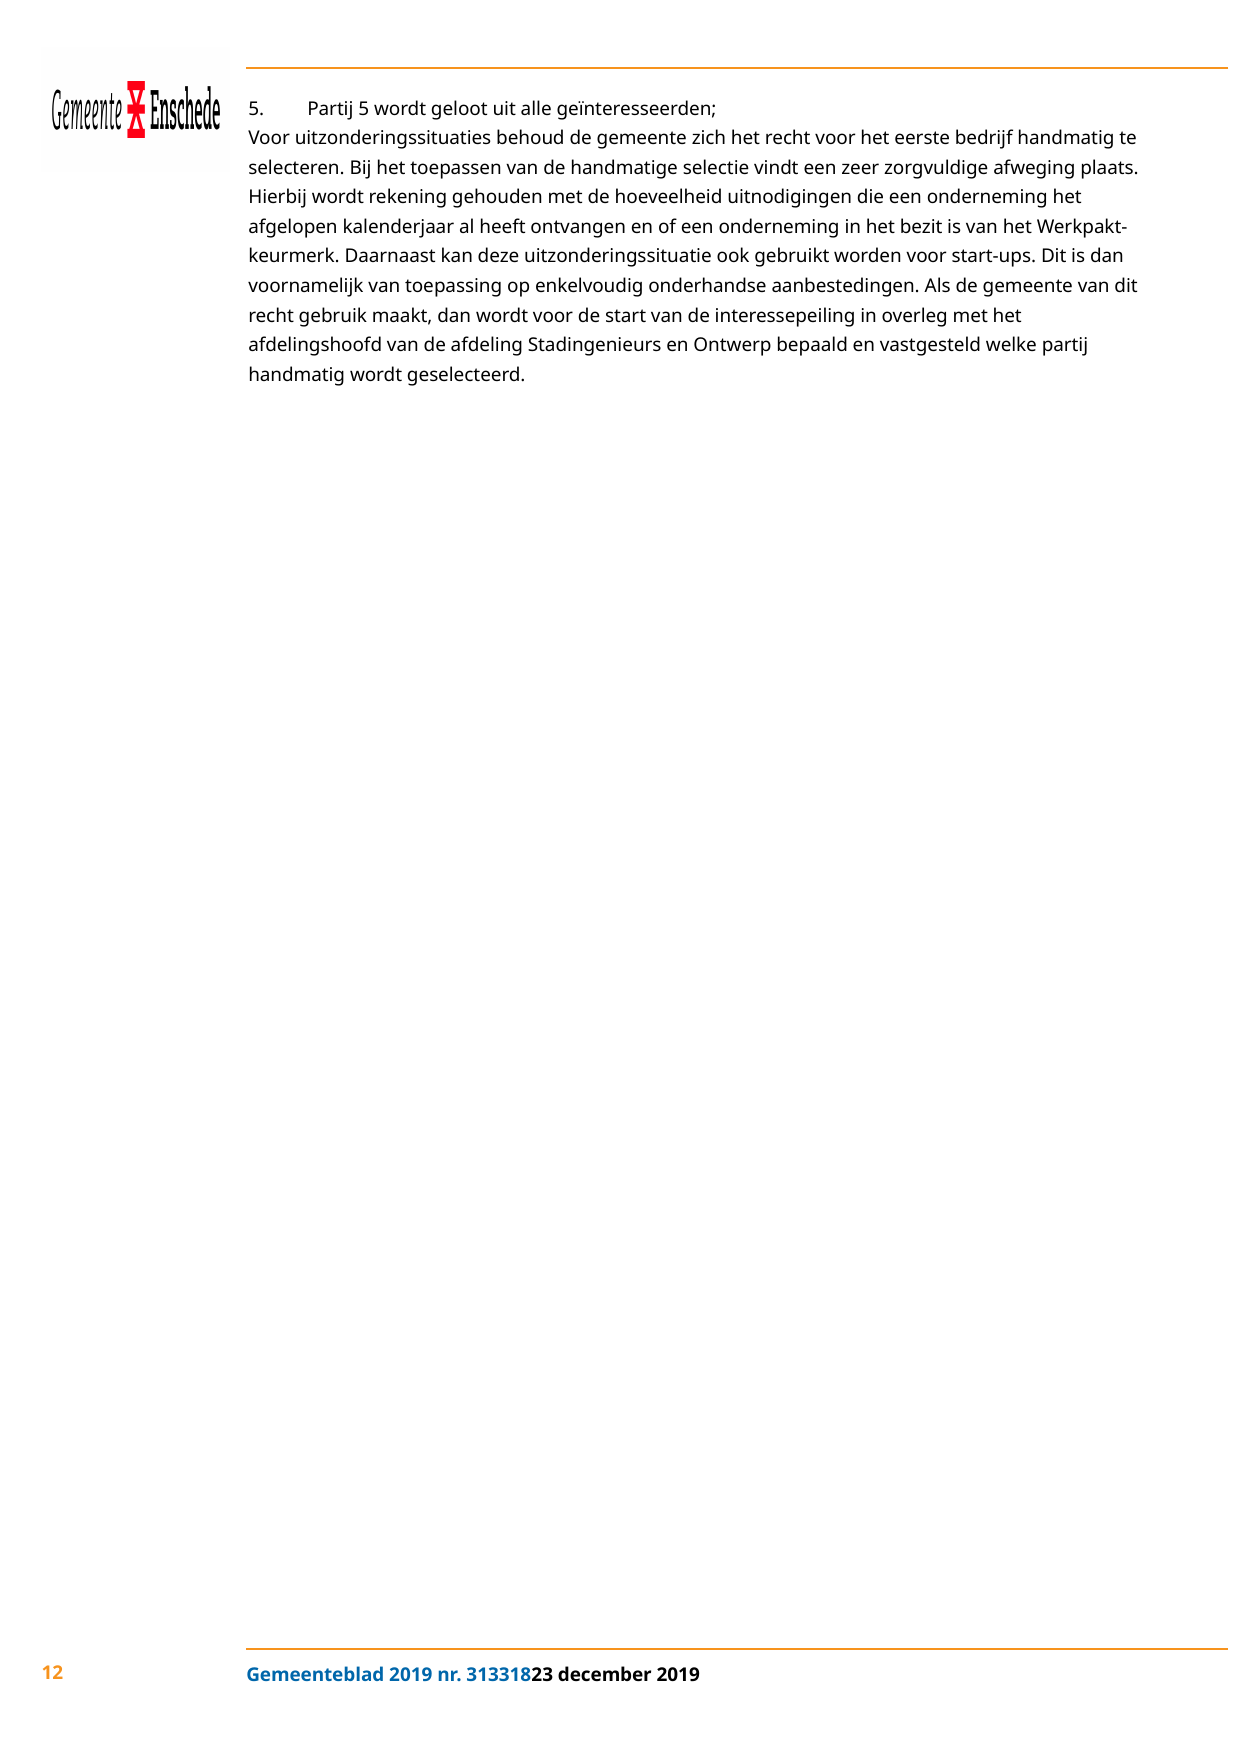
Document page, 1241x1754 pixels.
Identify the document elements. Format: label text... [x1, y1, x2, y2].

list Partij 5 wordt geloot uit alle geïnteresseerden; [248, 95, 1152, 121]
text Voor uitzonderingssituaties behoud de gemeente zich het recht voor het eerste bedrijf handmatig te selecteren. Bij het toepassen van de handmatige selectie vindt een zeer zorgvuldige afweging plaats. Hierbij wordt rekening gehouden met de hoeveelheid uitnodigingen die een onderneming het afgelopen kalenderjaar al heeft ontvangen en of een onderneming in het bezit is van het Werkpakt-keurmerk. Daarnaast kan deze uitzonderingssituatie ook gebruikt worden voor start-ups. Dit is dan voornamelijk van toepassing op enkelvoudig onderhandse aanbestedingen. Als de gemeente van dit recht gebruik maakt, dan wordt voor de start van de interessepeiling in overleg met het afdelingshoofd van de afdeling Stadingenieurs en Ontwerp bepaald en vastgesteld welke partij handmatig wordt geselecteerd. [248, 124, 1152, 387]
picture [41, 47, 231, 172]
